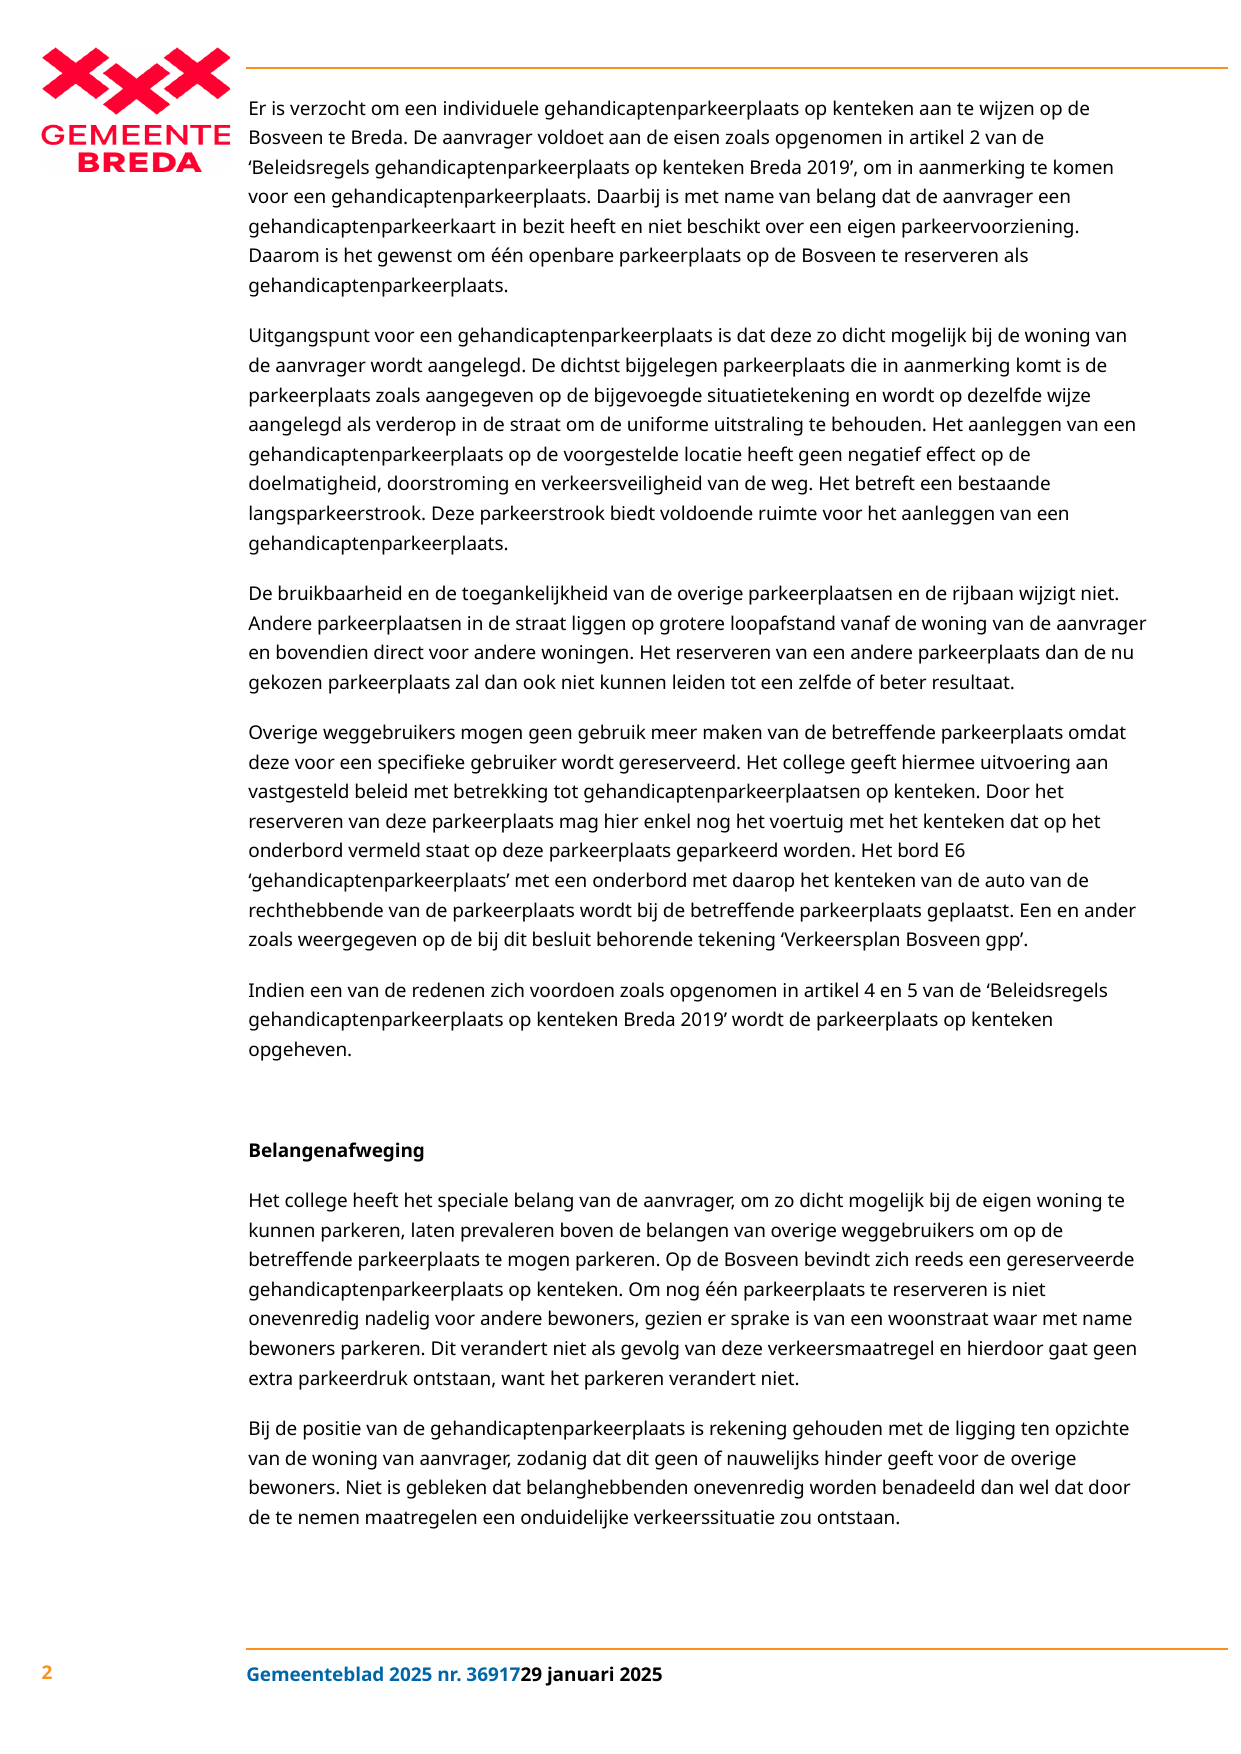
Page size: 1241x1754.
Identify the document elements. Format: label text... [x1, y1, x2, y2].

picture [41, 47, 231, 172]
text Belangenafweging [248, 1137, 1152, 1163]
text De bruikbaarheid en de toegankelijkheid van de overige parkeerplaatsen en de rijbaan wijzigt niet. Andere parkeerplaatsen in de straat liggen op grotere loopafstand vanaf de woning van de aanvrager en bovendien direct voor andere woningen. Het reserveren van een andere parkeerplaats dan de nu gekozen parkeerplaats zal dan ook niet kunnen leiden tot een zelfde of beter resultaat. [248, 580, 1152, 695]
text Bij de positie van de gehandicaptenparkeerplaats is rekening gehouden met de ligging ten opzichte van de woning van aanvrager, zodanig dat dit geen of nauwelijks hinder geeft voor de overige bewoners. Niet is gebleken dat belanghebbenden onevenredig worden benadeeld dan wel dat door de te nemen maatregelen een onduidelijke verkeerssituatie zou ontstaan. [248, 1415, 1152, 1530]
text Er is verzocht om een individuele gehandicaptenparkeerplaats op kenteken aan te wijzen op de Bosveen te Breda. De aanvrager voldoet aan de eisen zoals opgenomen in artikel 2 van de ‘Beleidsregels gehandicaptenparkeerplaats op kenteken Breda 2019’, om in aanmerking te komen voor een gehandicaptenparkeerplaats. Daarbij is met name van belang dat de aanvrager een gehandicaptenparkeerkaart in bezit heeft en niet beschikt over een eigen parkeervoorziening. Daarom is het gewenst om één openbare parkeerplaats op de Bosveen te reserveren als gehandicaptenparkeerplaats. [248, 95, 1152, 298]
text Het college heeft het speciale belang van de aanvrager, om zo dicht mogelijk bij de eigen woning te kunnen parkeren, laten prevaleren boven de belangen van overige weggebruikers om op de betreffende parkeerplaats te mogen parkeren. Op de Bosveen bevindt zich reeds een gereserveerde gehandicaptenparkeerplaats op kenteken. Om nog één parkeerplaats te reserveren is niet onevenredig nadelig voor andere bewoners, gezien er sprake is van een woonstraat waar met name bewoners parkeren. Dit verandert niet als gevolg van deze verkeersmaatregel en hierdoor gaat geen extra parkeerdruk ontstaan, want het parkeren verandert niet. [248, 1187, 1152, 1391]
text Overige weggebruikers mogen geen gebruik meer maken van de betreffende parkeerplaats omdat deze voor een specifieke gebruiker wordt gereserveerd. Het college geeft hiermee uitvoering aan vastgesteld beleid met betrekking tot gehandicaptenparkeerplaatsen op kenteken. Door het reserveren van deze parkeerplaats mag hier enkel nog het voertuig met het kenteken dat op het onderbord vermeld staat op deze parkeerplaats geparkeerd worden. Het bord E6 ‘gehandicaptenparkeerplaats’ met een onderbord met daarop het kenteken van de auto van de rechthebbende van de parkeerplaats wordt bij de betreffende parkeerplaats geplaatst. Een en ander zoals weergegeven op de bij dit besluit behorende tekening ‘Verkeersplan Bosveen gpp’. [248, 719, 1152, 952]
text Uitgangspunt voor een gehandicaptenparkeerplaats is dat deze zo dicht mogelijk bij de woning van de aanvrager wordt aangelegd. De dichtst bijgelegen parkeerplaats die in aanmerking komt is de parkeerplaats zoals aangegeven op de bijgevoegde situatietekening en wordt op dezelfde wijze aangelegd als verderop in de straat om de uniforme uitstraling te behouden. Het aanleggen van een gehandicaptenparkeerplaats op de voorgestelde locatie heeft geen negatief effect op de doelmatigheid, doorstroming en verkeersveiligheid van de weg. Het betreft een bestaande langsparkeerstrook. Deze parkeerstrook biedt voldoende ruimte voor het aanleggen van een gehandicaptenparkeerplaats. [248, 323, 1152, 556]
text Indien een van de redenen zich voordoen zoals opgenomen in artikel 4 en 5 van de ‘Beleidsregels gehandicaptenparkeerplaats op kenteken Breda 2019’ wordt de parkeerplaats op kenteken opgeheven. [248, 977, 1152, 1062]
